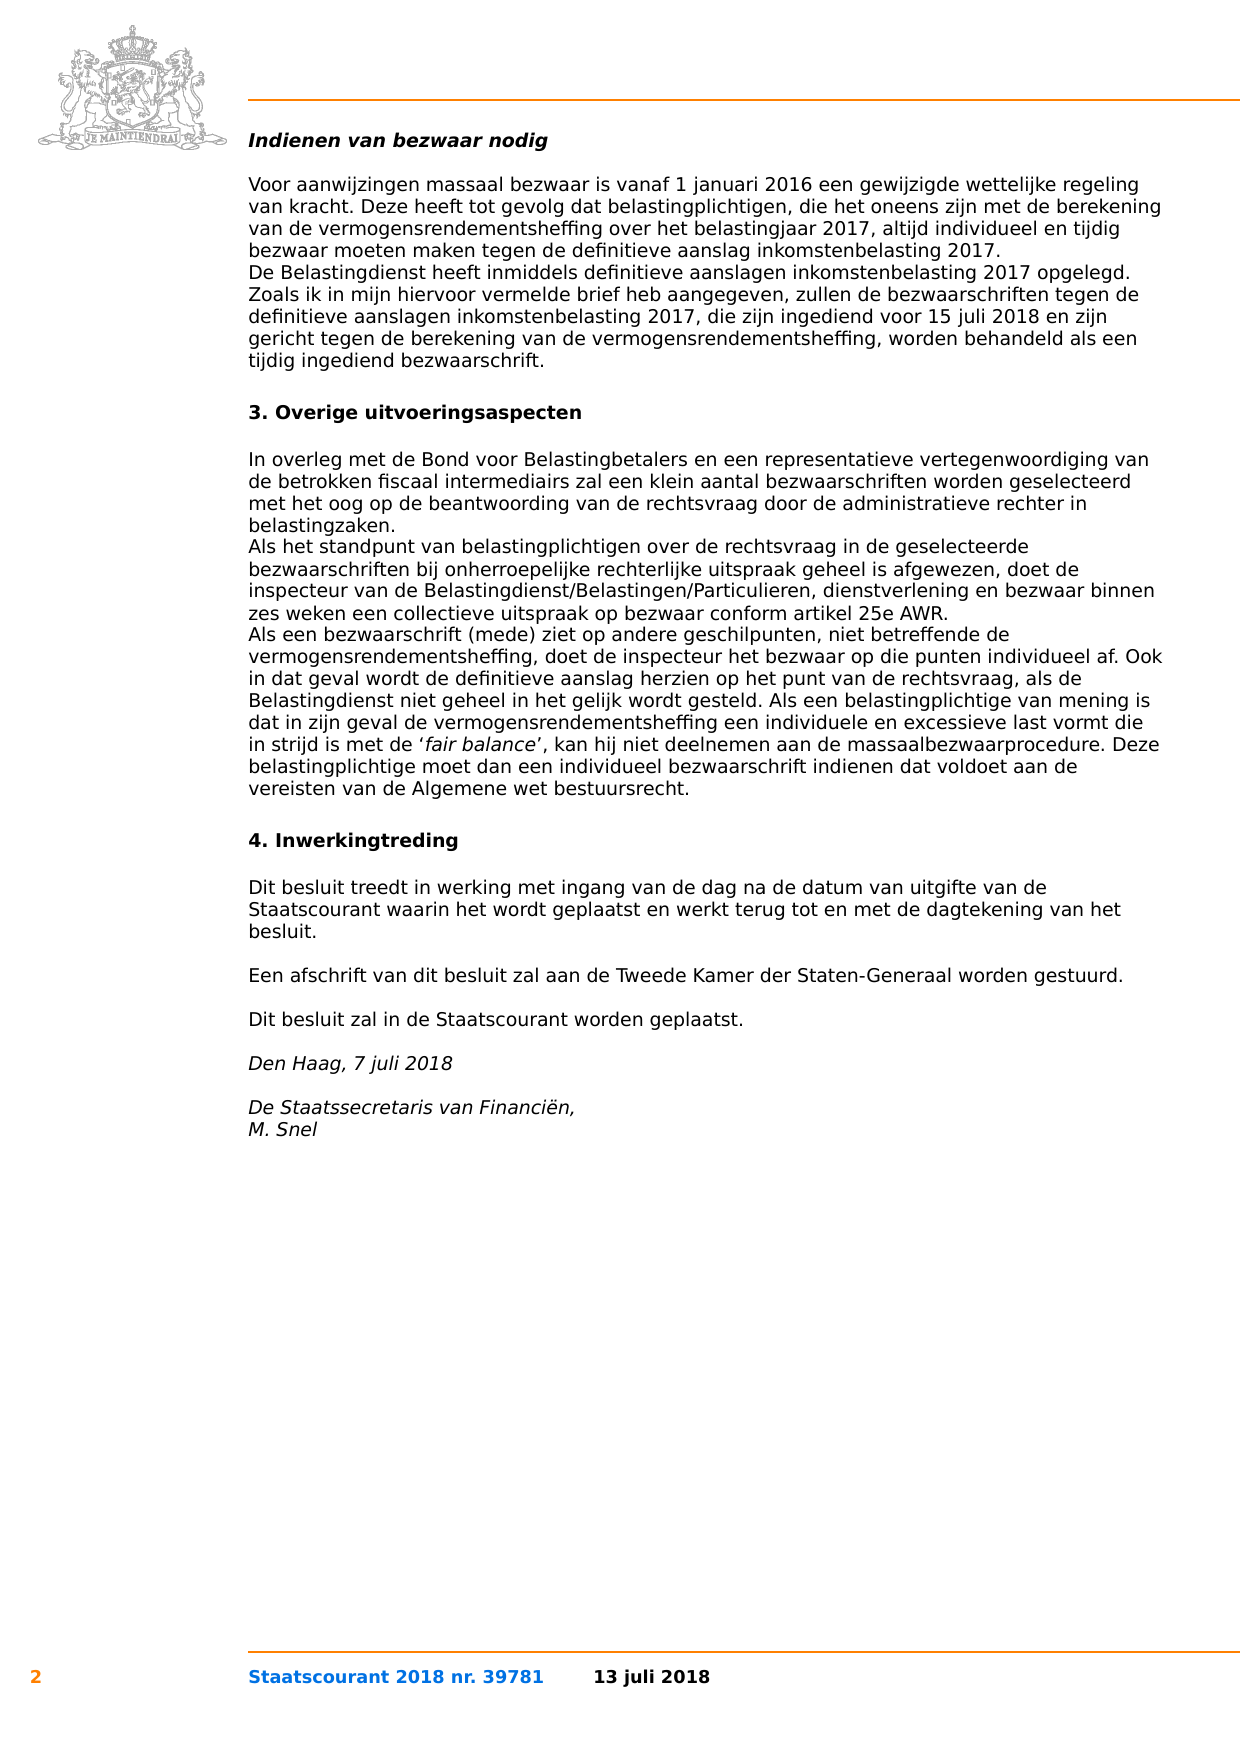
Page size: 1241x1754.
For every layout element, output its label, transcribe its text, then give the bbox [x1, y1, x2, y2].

text Den Haag, 7 juli 2018 [248, 1053, 1163, 1075]
subtitle 3. Overige uitvoeringsaspecten [248, 402, 1163, 423]
text Dit besluit zal in de Staatscourant worden geplaatst. [248, 1009, 1163, 1031]
subtitle 4. Inwerkingtreding [248, 830, 1163, 852]
text De Staatssecretaris van Financiën, M. Snel [248, 1097, 1163, 1141]
text De Belastingdienst heeft inmiddels definitieve aanslagen inkomstenbelasting 2017 opgelegd. Zoals ik in mijn hiervoor vermelde brief heb aangegeven, zullen de bezwaarschriften tegen de definitieve aanslagen inkomstenbelasting 2017, die zijn ingediend voor 15 juli 2018 en zijn gericht tegen de berekening van de vermogensrendementsheffing, worden behandeld als een tijdig ingediend bezwaarschrift. [248, 262, 1163, 372]
text Dit besluit treedt in werking met ingang van de dag na de datum van uitgifte van de Staatscourant waarin het wordt geplaatst en werkt terug tot en met de dagtekening van het besluit. [248, 877, 1163, 943]
subtitle Indienen van bezwaar nodig [248, 130, 1163, 152]
text Als een bezwaarschrift (mede) ziet op andere geschilpunten, niet betreffende de vermogensrendementsheffing, doet de inspecteur het bezwaar op die punten individueel af. Ook in dat geval wordt de definitieve aanslag herzien op het punt van de rechtsvraag, als de Belastingdienst niet geheel in het gelijk wordt gesteld. Als een belastingplichtige van mening is dat in zijn geval de vermogensrendementsheffing een individuele en excessieve last vormt die in strijd is met de ‘fair balance’, kan hij niet deelnemen aan de massaalbezwaarprocedure. Deze belastingplichtige moet dan een individueel bezwaarschrift indienen dat voldoet aan de vereisten van de Algemene wet bestuursrecht. [248, 624, 1163, 800]
text Als het standpunt van belastingplichtigen over de rechtsvraag in de geselecteerde bezwaarschriften bij onherroepelijke rechterlijke uitspraak geheel is afgewezen, doet de inspecteur van de Belastingdienst/Belastingen/Particulieren, dienstverlening en bezwaar binnen zes weken een collectieve uitspraak op bezwaar conform artikel 25e AWR. [248, 536, 1163, 624]
text Een afschrift van dit besluit zal aan de Tweede Kamer der Staten-Generaal worden gestuurd. [248, 965, 1163, 987]
text In overleg met de Bond voor Belastingbetalers en een representatieve vertegenwoordiging van de betrokken fiscaal intermediairs zal een klein aantal bezwaarschriften worden geselecteerd met het oog op de beantwoording van de rechtsvraag door de administratieve rechter in belastingzaken. [248, 448, 1163, 536]
picture [38, 25, 227, 150]
text Voor aanwijzingen massaal bezwaar is vanaf 1 januari 2016 een gewijzigde wettelijke regeling van kracht. Deze heeft tot gevolg dat belastingplichtigen, die het oneens zijn met de berekening van de vermogensrendementsheffing over het belastingjaar 2017, altijd individueel en tijdig bezwaar moeten maken tegen de definitieve aanslag inkomstenbelasting 2017. [248, 174, 1163, 262]
